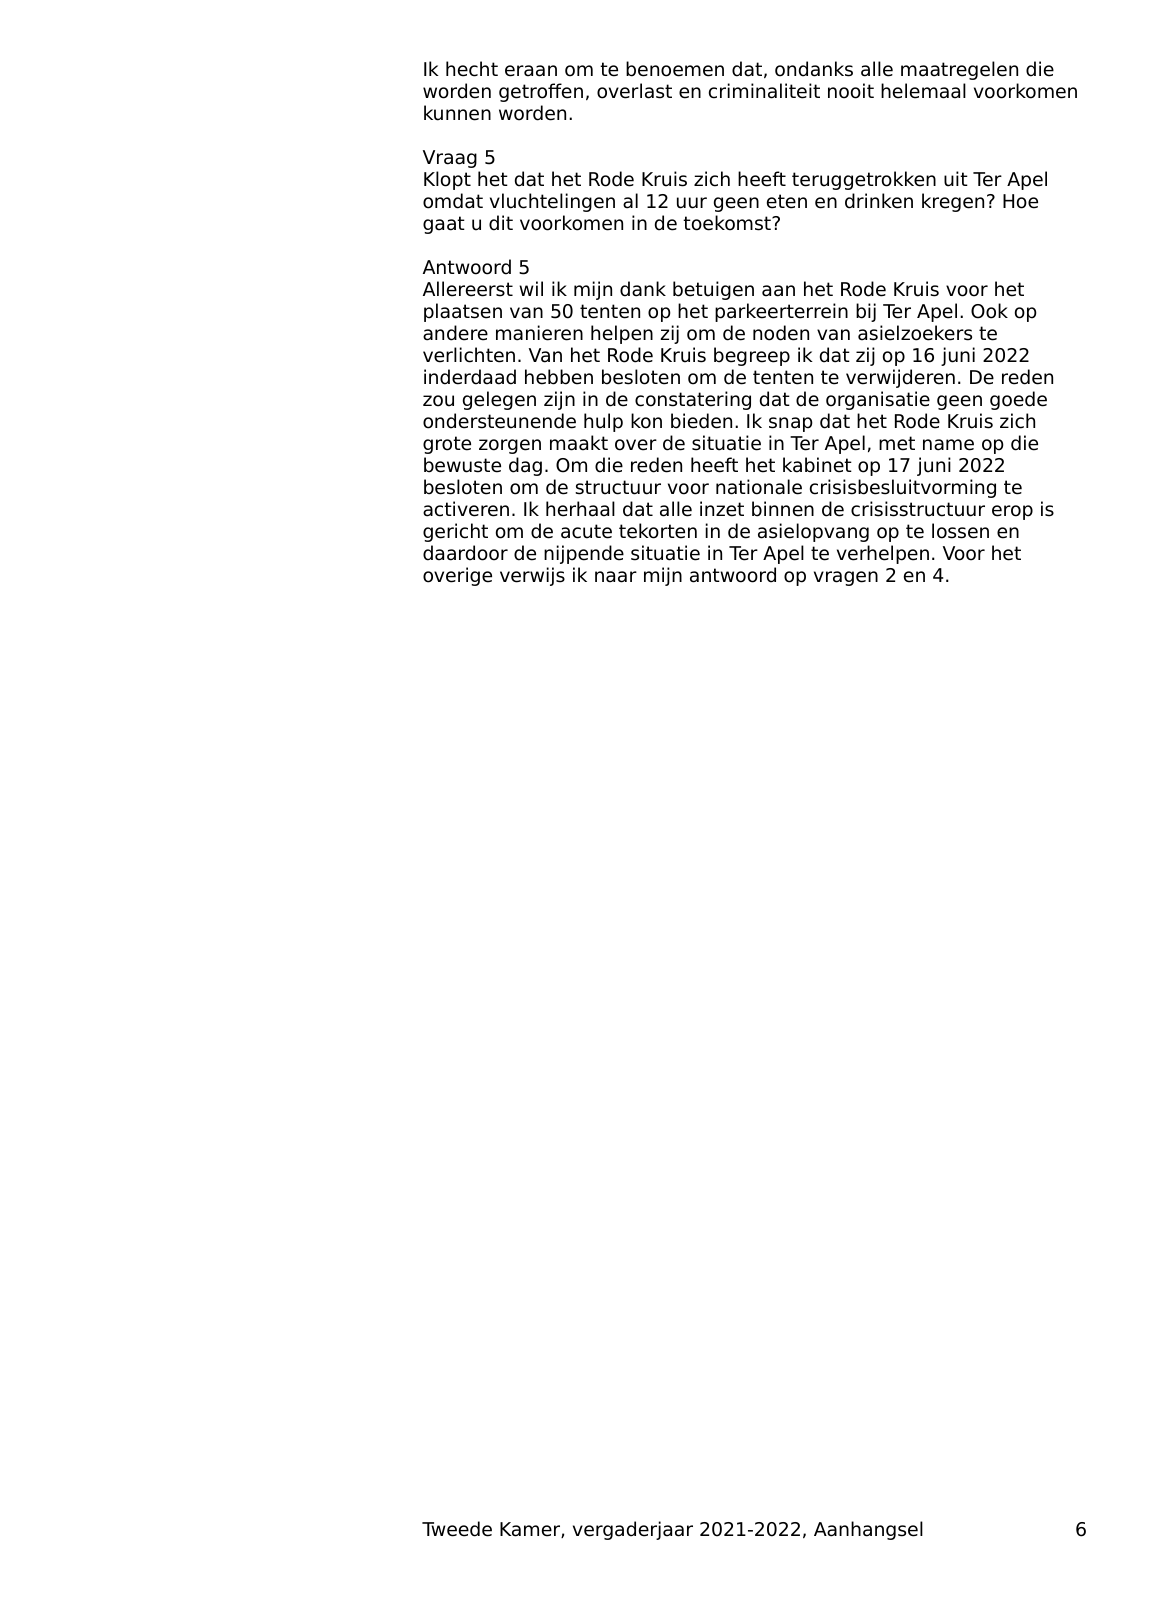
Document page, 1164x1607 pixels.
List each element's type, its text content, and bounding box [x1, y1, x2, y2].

text Klopt het dat het Rode Kruis zich heeft teruggetrokken uit Ter Apel omdat vluchtelingen al 12 uur geen eten en drinken kregen? Hoe gaat u dit voorkomen in de toekomst? [422, 169, 1087, 235]
text Vraag 5 [422, 147, 1087, 169]
text Ik hecht eraan om te benoemen dat, ondanks alle maatregelen die worden getroffen, overlast en criminaliteit nooit helemaal voorkomen kunnen worden. [422, 59, 1087, 125]
text Antwoord 5 [422, 257, 1087, 279]
text Allereerst wil ik mijn dank betuigen aan het Rode Kruis voor het plaatsen van 50 tenten op het parkeerterrein bij Ter Apel. Ook op andere manieren helpen zij om de noden van asielzoekers te verlichten. Van het Rode Kruis begreep ik dat zij op 16 juni 2022 inderdaad hebben besloten om de tenten te verwijderen. De reden zou gelegen zijn in de constatering dat de organisatie geen goede ondersteunende hulp kon bieden. Ik snap dat het Rode Kruis zich grote zorgen maakt over de situatie in Ter Apel, met name op die bewuste dag. Om die reden heeft het kabinet op 17 juni 2022 besloten om de structuur voor nationale crisisbesluitvorming te activeren. Ik herhaal dat alle inzet binnen de crisisstructuur erop is gericht om de acute tekorten in de asielopvang op te lossen en daardoor de nijpende situatie in Ter Apel te verhelpen. Voor het overige verwijs ik naar mijn antwoord op vragen 2 en 4. [422, 279, 1087, 587]
